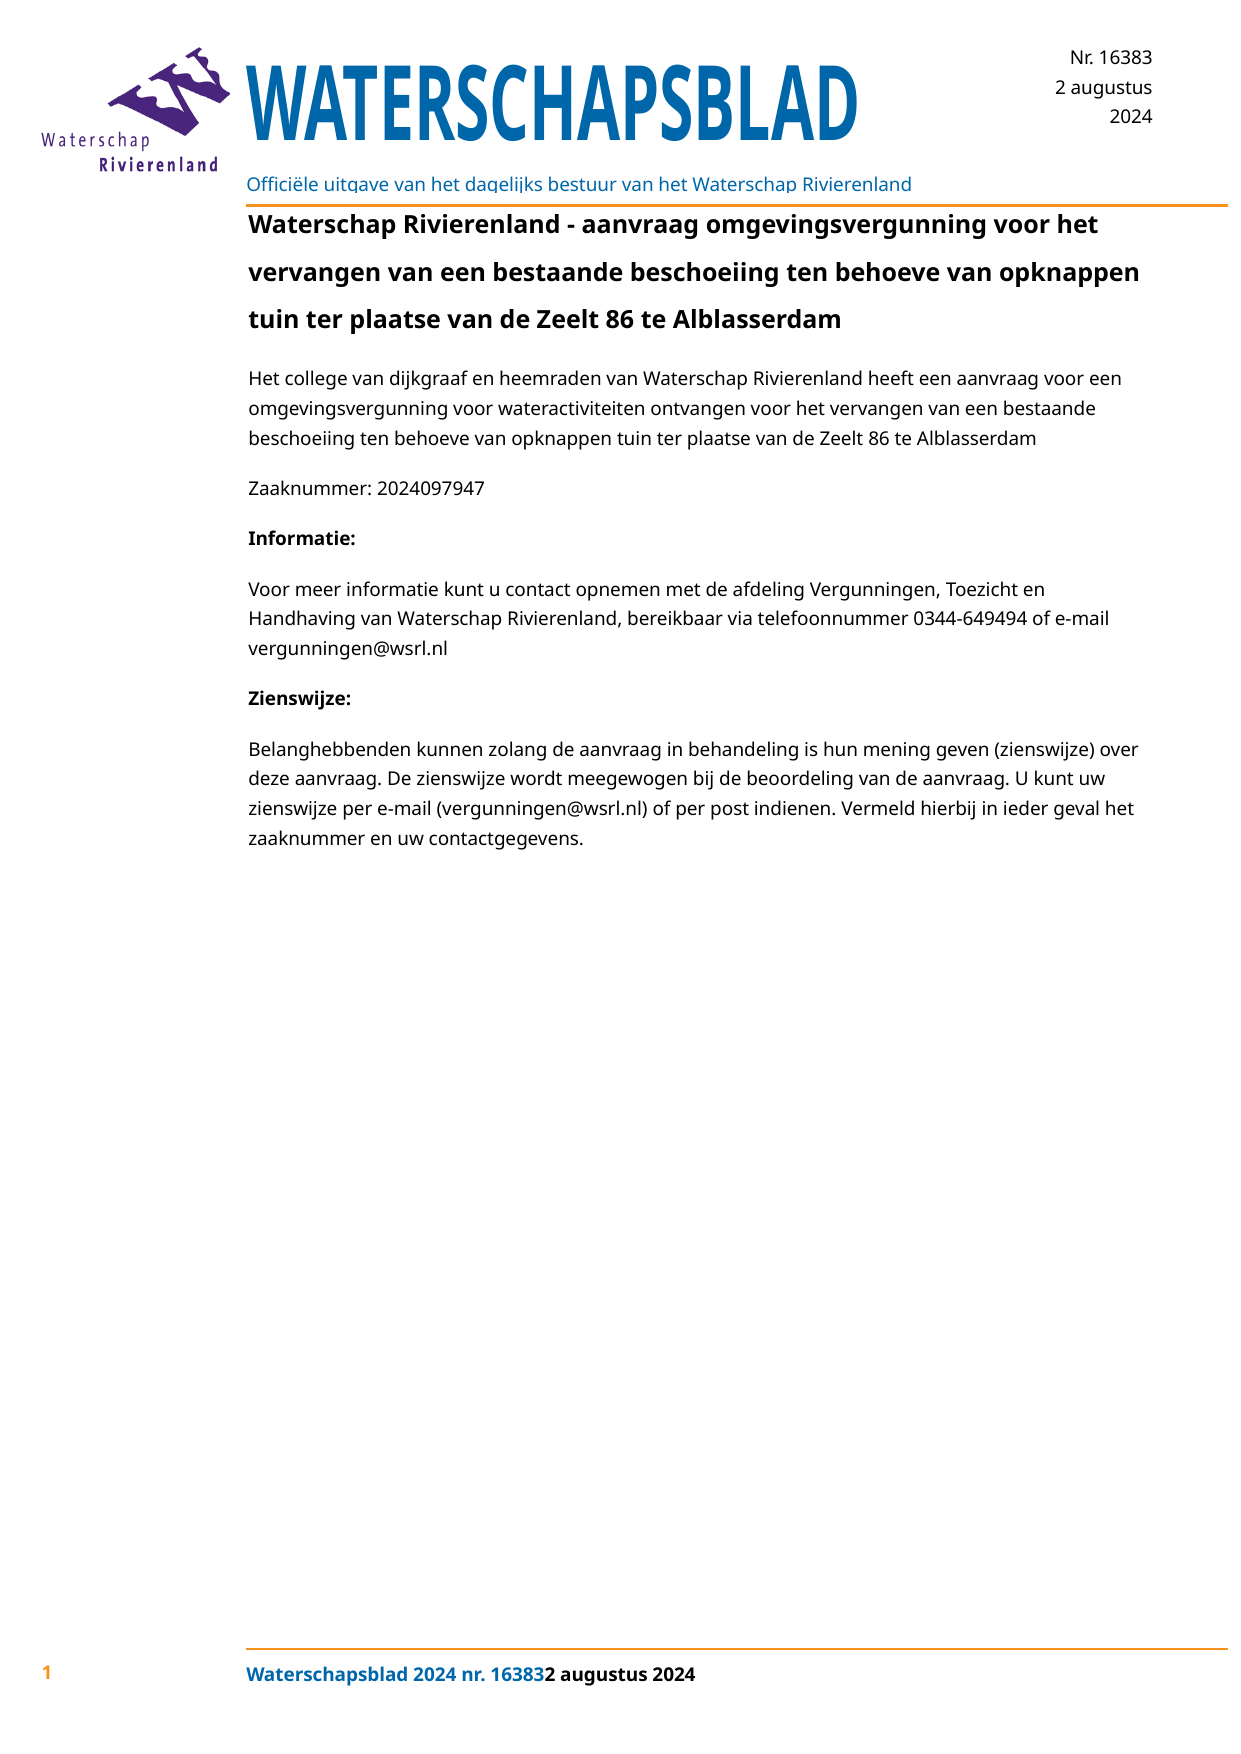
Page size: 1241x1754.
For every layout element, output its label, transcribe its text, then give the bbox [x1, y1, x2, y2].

picture [41, 47, 231, 172]
text Zienswijze: [248, 686, 1152, 711]
text Zaaknummer: 2024097947 [248, 475, 1152, 501]
text Het college van dijkgraaf en heemraden van Waterschap Rivierenland heeft een aanvraag voor een omgevingsvergunning voor wateractiviteiten ontvangen voor het vervangen van een bestaande beschoeiing ten behoeve van opknappen tuin ter plaatse van de Zeelt 86 te Alblasserdam [248, 366, 1152, 450]
text Waterschap Rivierenland - aanvraag omgevingsvergunning voor het vervangen van een bestaande beschoeiing ten behoeve van opknappen tuin ter plaatse van de Zeelt 86 te Alblasserdam [248, 207, 1152, 336]
text Voor meer informatie kunt u contact opnemen met de afdeling Vergunningen, Toezicht en Handhaving van Waterschap Rivierenland, bereikbaar via telefoonnummer 0344-649494 of e-mail vergunningen@wsrl.nl [248, 576, 1152, 661]
text Informatie: [248, 526, 1152, 551]
text Belanghebbenden kunnen zolang de aanvraag in behandeling is hun mening geven (zienswijze) over deze aanvraag. De zienswijze wordt meegewogen bij de beoordeling van de aanvraag. U kunt uw zienswijze per e-mail (vergunningen@wsrl.nl) of per post indienen. Vermeld hierbij in ieder geval het zaaknummer en uw contactgegevens. [248, 736, 1152, 850]
